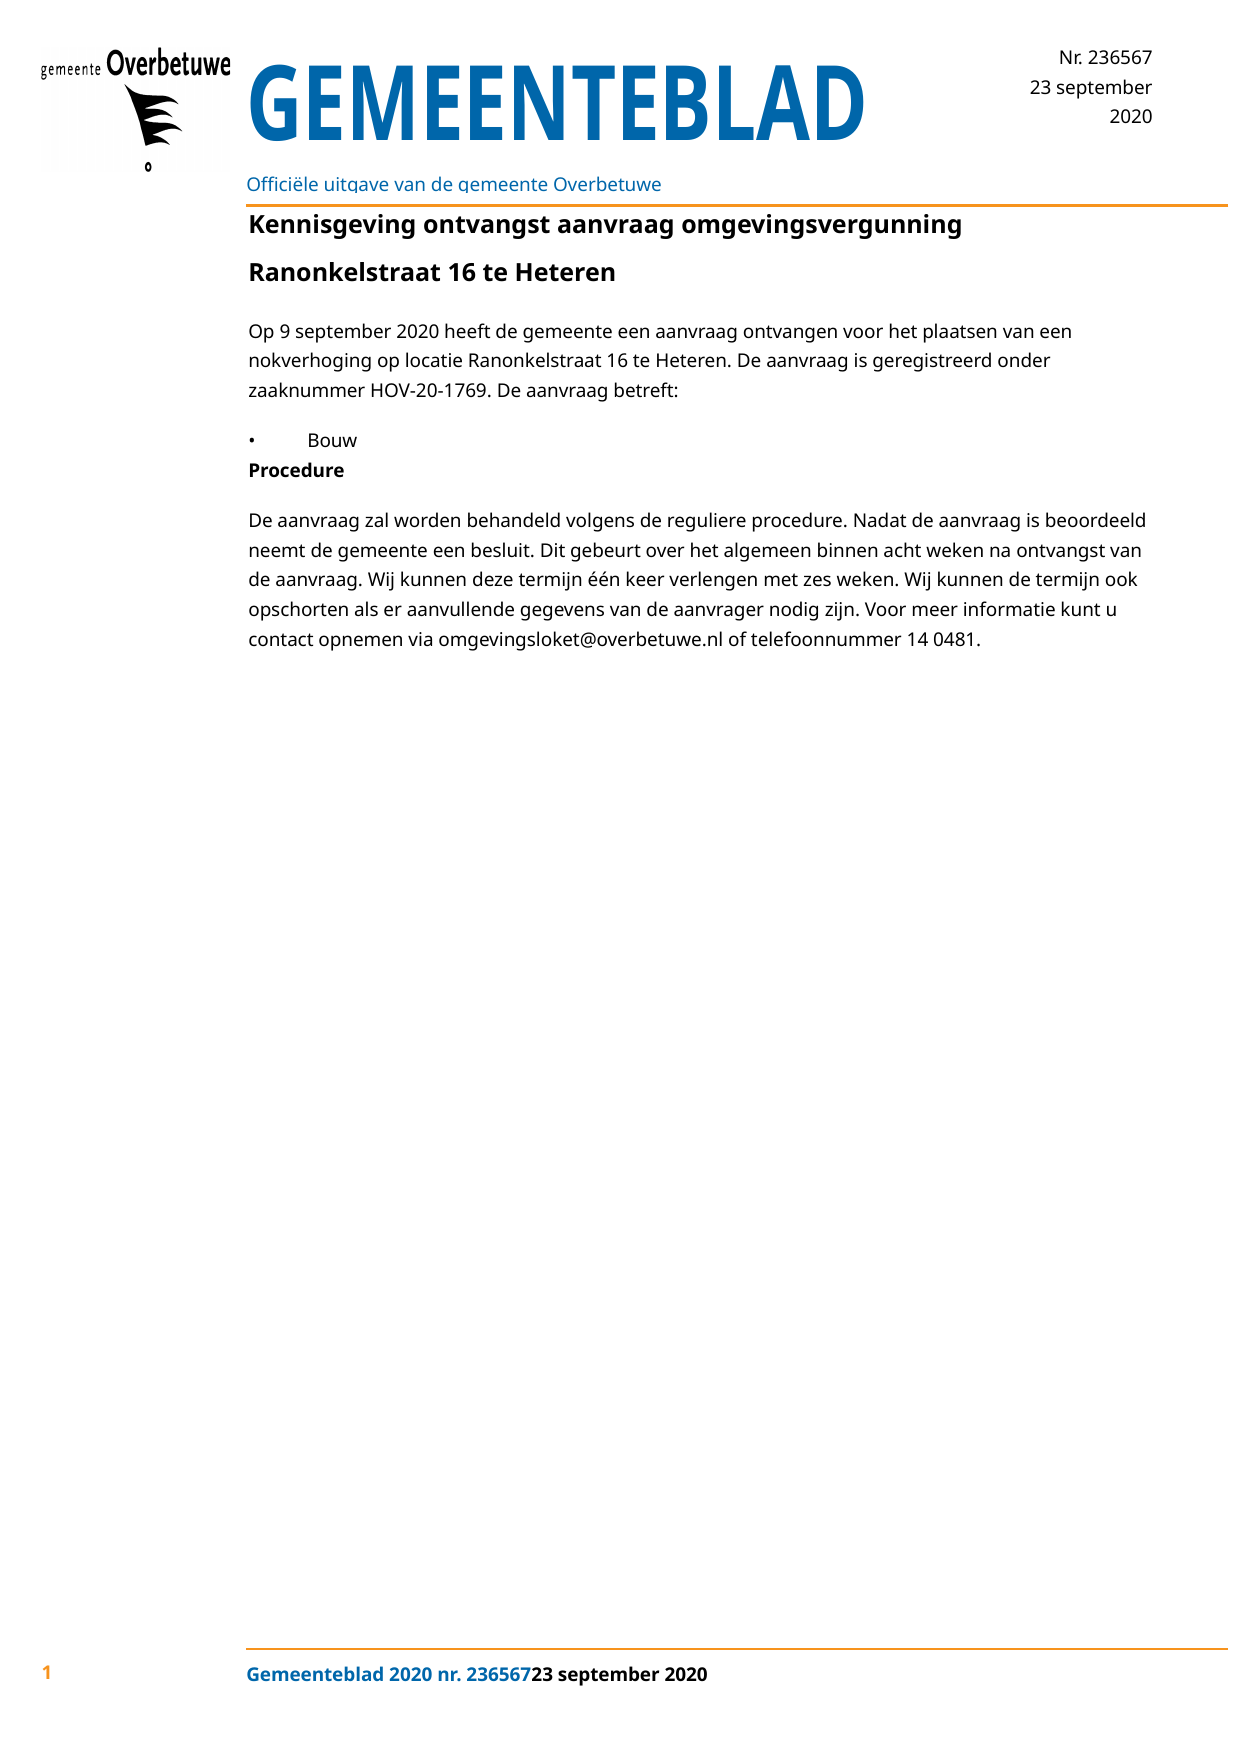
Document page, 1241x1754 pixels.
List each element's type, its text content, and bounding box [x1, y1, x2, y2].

text Procedure [248, 457, 1152, 483]
text De aanvraag zal worden behandeld volgens de reguliere procedure. Nadat de aanvraag is beoordeeld neemt de gemeente een besluit. Dit gebeurt over het algemeen binnen acht weken na ontvangst van de aanvraag. Wij kunnen deze termijn één keer verlengen met zes weken. Wij kunnen de termijn ook opschorten als er aanvullende gegevens van de aanvrager nodig zijn. Voor meer informatie kunt u contact opnemen via omgevingsloket@overbetuwe.nl of telefoonnummer 14 0481. [248, 507, 1152, 652]
list Bouw [248, 427, 1152, 453]
picture [41, 47, 231, 172]
text Op 9 september 2020 heeft de gemeente een aanvraag ontvangen voor het plaatsen van een nokverhoging op locatie Ranonkelstraat 16 te Heteren. De aanvraag is geregistreerd onder zaaknummer HOV-20-1769. De aanvraag betreft: [248, 318, 1152, 403]
text Kennisgeving ontvangst aanvraag omgevingsvergunning Ranonkelstraat 16 te Heteren [248, 207, 1152, 288]
